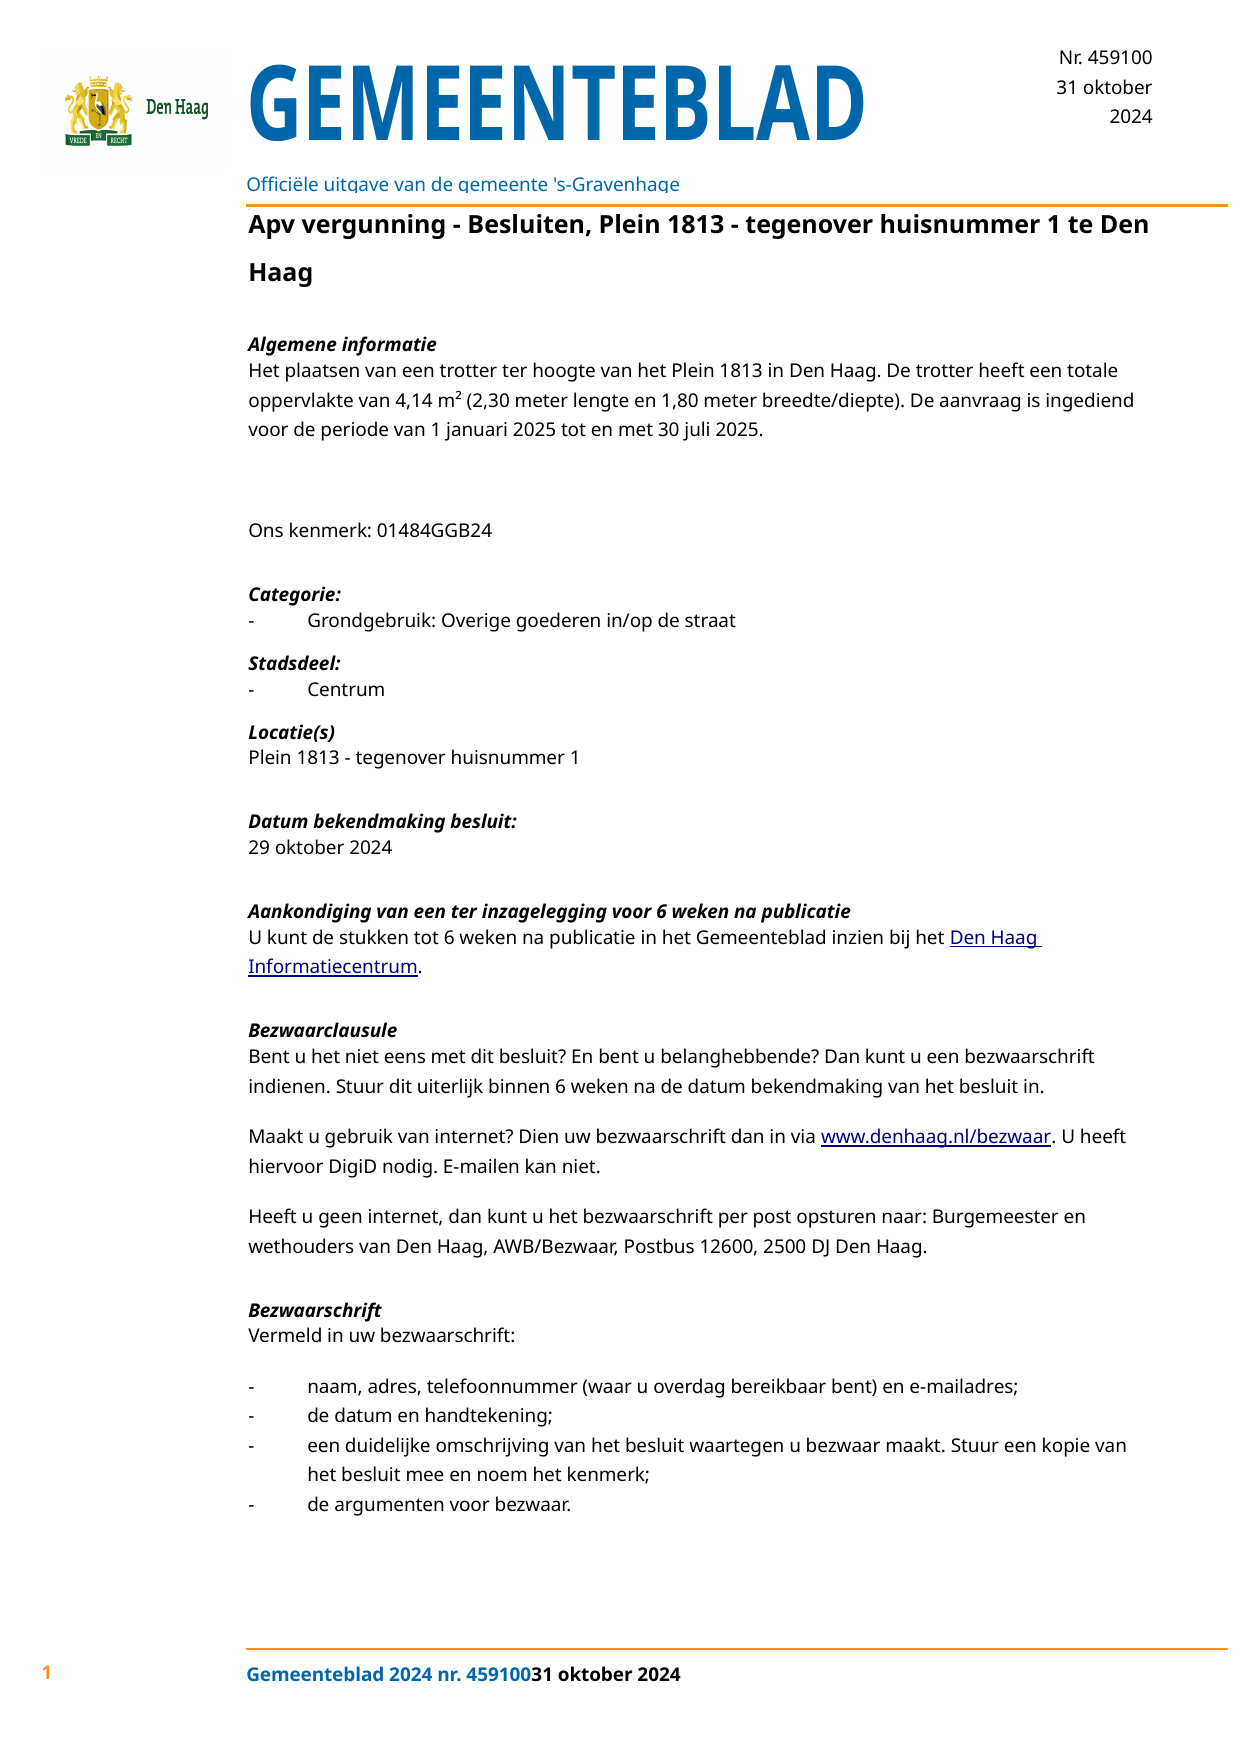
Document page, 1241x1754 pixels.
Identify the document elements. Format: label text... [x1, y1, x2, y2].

text Heeft u geen internet, dan kunt u het bezwaarschrift per post opsturen naar: Burgemeester en wethouders van Den Haag, AWB/Bezwaar, Postbus 12600, 2500 DJ Den Haag. [248, 1203, 1152, 1258]
text Aankondiging van een ter inzagelegging voor 6 weken na publicatie [248, 898, 1152, 924]
text Apv vergunning - Besluiten, Plein 1813 - tegenover huisnummer 1 te Den Haag [248, 207, 1152, 288]
picture [41, 47, 231, 172]
text Algemene informatie [248, 331, 1152, 357]
text Datum bekendmaking besluit: [248, 808, 1152, 834]
list een duidelijke omschrijving van het besluit waartegen u bezwaar maakt. Stuur een kopie van het besluit mee en noem het kenmerk; [248, 1432, 1152, 1487]
text Categorie: [248, 581, 1152, 607]
text Het plaatsen van een trotter ter hoogte van het Plein 1813 in Den Haag. De trotter heeft een totale oppervlakte van 4,14 m² (2,30 meter lengte en 1,80 meter breedte/diepte). De aanvraag is ingediend voor de periode van 1 januari 2025 tot en met 30 juli 2025. [248, 357, 1152, 442]
text Vermeld in uw bezwaarschrift: [248, 1322, 1152, 1348]
text Bezwaarclausule [248, 1017, 1152, 1043]
list de datum en handtekening; [248, 1402, 1152, 1428]
text Bent u het niet eens met dit besluit? En bent u belanghebbende? Dan kunt u een bezwaarschrift indienen. Stuur dit uiterlijk binnen 6 weken na de datum bekendmaking van het besluit in. [248, 1043, 1152, 1098]
text Bezwaarschrift [248, 1297, 1152, 1322]
text 29 oktober 2024 [248, 834, 1152, 860]
text Ons kenmerk: 01484GGB24 [248, 517, 1152, 543]
text Maakt u gebruik van internet? Dien uw bezwaarschrift dan in via www.denhaag.nl/bezwaar. U heeft hiervoor DigiD nodig. E-mailen kan niet. [248, 1123, 1152, 1178]
list de argumenten voor bezwaar. [248, 1491, 1152, 1517]
text Stadsdeel: [248, 650, 1152, 676]
text U kunt de stukken tot 6 weken na publicatie in het Gemeenteblad inzien bij het Den Haag Informatiecentrum. [248, 924, 1152, 979]
text Plein 1813 - tegenover huisnummer 1 [248, 744, 1152, 770]
list Grondgebruik: Overige goederen in/op de straat [248, 607, 1152, 633]
list Centrum [248, 676, 1152, 701]
list naam, adres, telefoonnummer (waar u overdag bereikbaar bent) en e-mailadres; [248, 1373, 1152, 1399]
text Locatie(s) [248, 719, 1152, 744]
